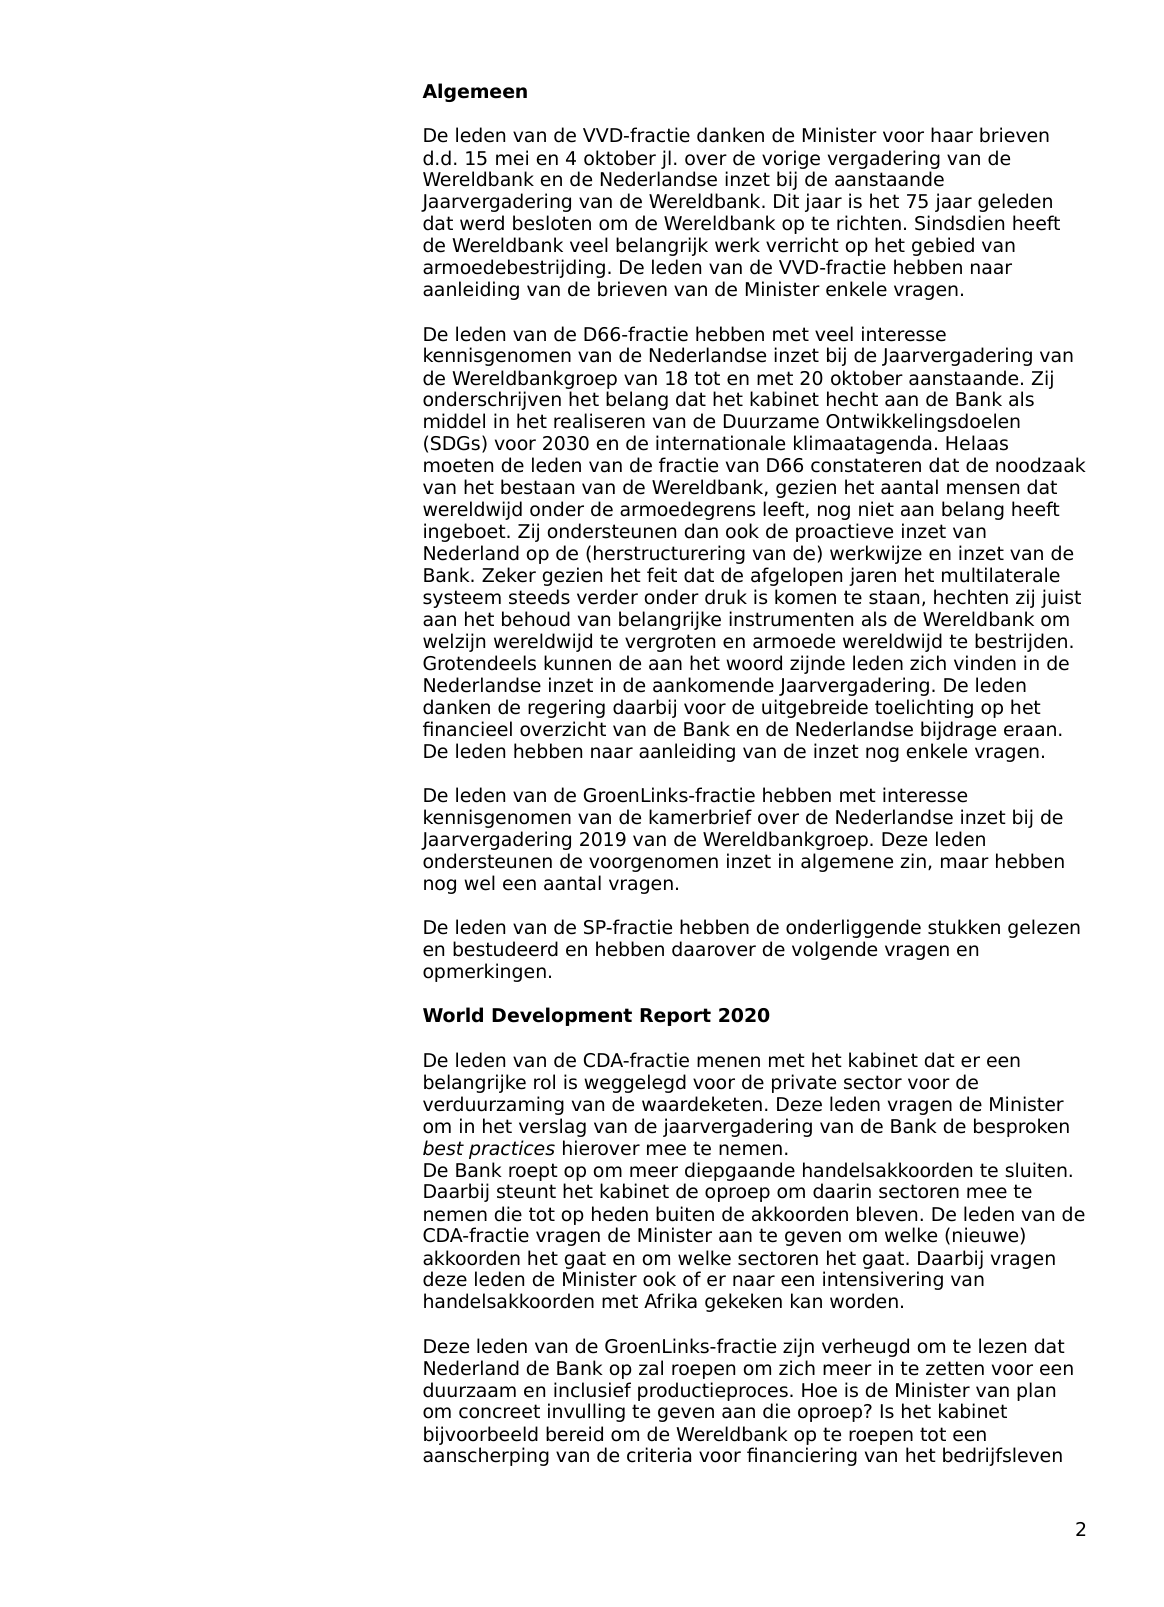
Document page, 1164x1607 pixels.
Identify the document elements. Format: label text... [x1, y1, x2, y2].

subtitle World Development Report 2020 [422, 1005, 1087, 1027]
text De leden hebben naar aanleiding van de inzet nog enkele vragen. [422, 741, 1087, 763]
text De leden van de VVD-fractie danken de Minister voor haar brieven d.d. 15 mei en 4 oktober jl. over de vorige vergadering van de Wereldbank en de Nederlandse inzet bij de aanstaande Jaarvergadering van de Wereldbank. Dit jaar is het 75 jaar geleden dat werd besloten om de Wereldbank op te richten. Sindsdien heeft de Wereldbank veel belangrijk werk verricht op het gebied van armoedebestrijding. De leden van de VVD-fractie hebben naar aanleiding van de brieven van de Minister enkele vragen. [422, 125, 1087, 301]
text De Bank roept op om meer diepgaande handelsakkoorden te sluiten. Daarbij steunt het kabinet de oproep om daarin sectoren mee te nemen die tot op heden buiten de akkoorden bleven. De leden van de CDA-fractie vragen de Minister aan te geven om welke (nieuwe) akkoorden het gaat en om welke sectoren het gaat. Daarbij vragen deze leden de Minister ook of er naar een intensivering van handelsakkoorden met Afrika gekeken kan worden. [422, 1159, 1087, 1313]
text Deze leden van de GroenLinks-fractie zijn verheugd om te lezen dat Nederland de Bank op zal roepen om zich meer in te zetten voor een duurzaam en inclusief productieproces. Hoe is de Minister van plan om concreet invulling te geven aan die oproep? Is het kabinet bijvoorbeeld bereid om de Wereldbank op te roepen tot een aanscherping van de criteria voor financiering van het bedrijfsleven [422, 1336, 1087, 1467]
text De leden van de GroenLinks-fractie hebben met interesse kennisgenomen van de kamerbrief over de Nederlandse inzet bij de Jaarvergadering 2019 van de Wereldbankgroep. Deze leden ondersteunen de voorgenomen inzet in algemene zin, maar hebben nog wel een aantal vragen. [422, 785, 1087, 895]
text De leden van de CDA-fractie menen met het kabinet dat er een belangrijke rol is weggelegd voor de private sector voor de verduurzaming van de waardeketen. Deze leden vragen de Minister om in het verslag van de jaarvergadering van de Bank de besproken best practices hierover mee te nemen. [422, 1049, 1087, 1159]
subtitle Algemeen [422, 81, 1087, 103]
text De leden van de SP-fractie hebben de onderliggende stukken gelezen en bestudeerd en hebben daarover de volgende vragen en opmerkingen. [422, 917, 1087, 983]
text De leden van de D66-fractie hebben met veel interesse kennisgenomen van de Nederlandse inzet bij de Jaarvergadering van de Wereldbankgroep van 18 tot en met 20 oktober aanstaande. Zij onderschrijven het belang dat het kabinet hecht aan de Bank als middel in het realiseren van de Duurzame Ontwikkelingsdoelen (SDGs) voor 2030 en de internationale klimaatagenda. Helaas moeten de leden van de fractie van D66 constateren dat de noodzaak van het bestaan van de Wereldbank, gezien het aantal mensen dat wereldwijd onder de armoedegrens leeft, nog niet aan belang heeft ingeboet. Zij ondersteunen dan ook de proactieve inzet van Nederland op de (herstructurering van de) werkwijze en inzet van de Bank. Zeker gezien het feit dat de afgelopen jaren het multilaterale systeem steeds verder onder druk is komen te staan, hechten zij juist aan het behoud van belangrijke instrumenten als de Wereldbank om welzijn wereldwijd te vergroten en armoede wereldwijd te bestrijden. Grotendeels kunnen de aan het woord zijnde leden zich vinden in de Nederlandse inzet in de aankomende Jaarvergadering. De leden danken de regering daarbij voor de uitgebreide toelichting op het financieel overzicht van de Bank en de Nederlandse bijdrage eraan. [422, 323, 1087, 741]
